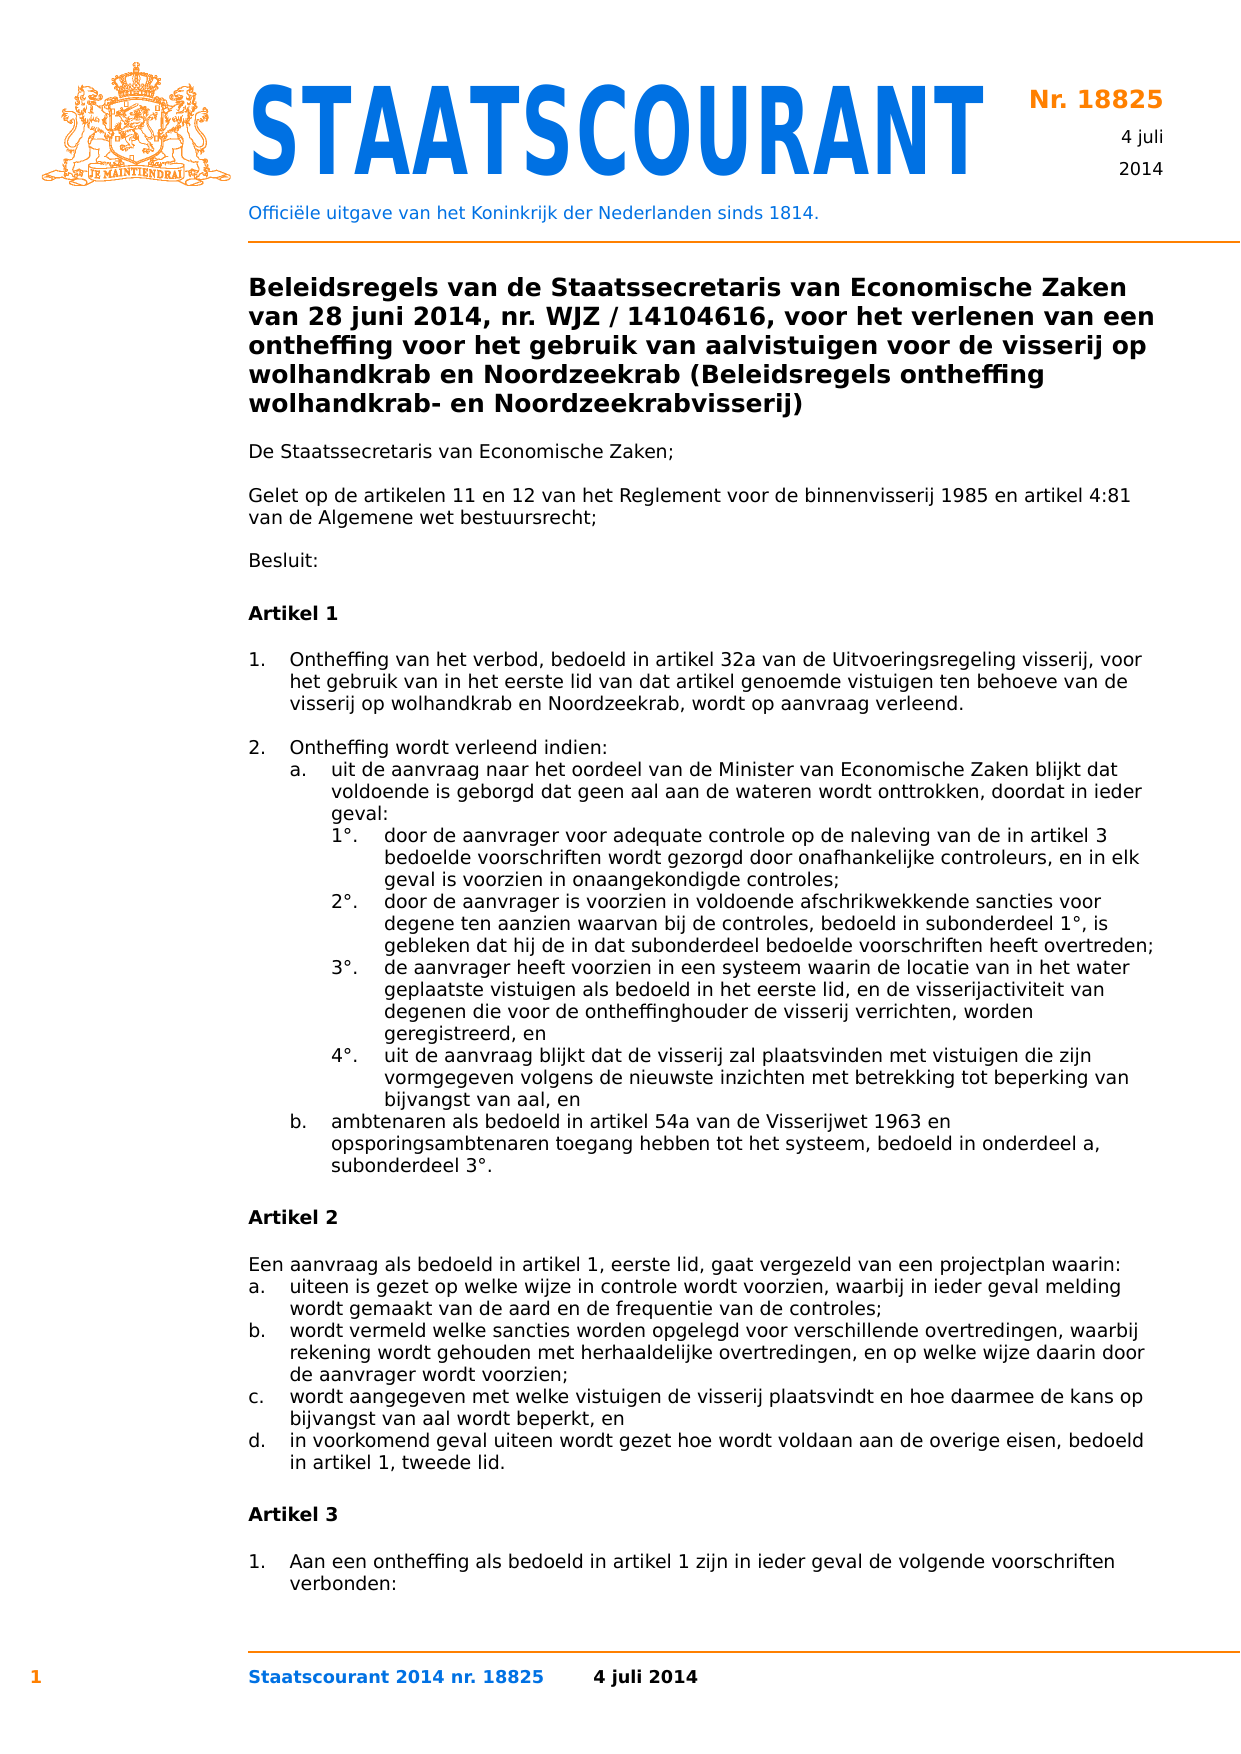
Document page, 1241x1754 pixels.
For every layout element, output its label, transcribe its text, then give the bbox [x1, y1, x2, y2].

text a. uit de aanvraag naar het oordeel van de Minister van Economische Zaken blijkt dat voldoende is geborgd dat geen aal aan de wateren wordt onttrokken, doordat in ieder geval: [289, 759, 1163, 825]
table_cell 4 juli [998, 121, 1240, 153]
text 1°. door de aanvrager voor adequate controle op de naleving van de in artikel 3 bedoelde voorschriften wordt gezorgd door onafhankelijke controleurs, en in elk geval is voorzien in onaangekondigde controles; [331, 825, 1163, 891]
text Besluit: [248, 550, 1163, 572]
text a. uiteen is gezet op welke wijze in controle wordt voorzien, waarbij in ieder geval melding wordt gemaakt van de aard en de frequentie van de controles; [248, 1276, 1163, 1320]
subtitle Artikel 3 [248, 1503, 1163, 1526]
text d. in voorkomend geval uiteen wordt gezet hoe wordt voldaan aan de overige eisen, bedoeld in artikel 1, tweede lid. [248, 1429, 1163, 1473]
text De Staatssecretaris van Economische Zaken; [248, 441, 1163, 463]
text b. ambtenaren als bedoeld in artikel 54a van de Visserijwet 1963 en opsporingsambtenaren toegang hebben tot het systeem, bedoeld in onderdeel a, subonderdeel 3°. [289, 1111, 1163, 1177]
table_header Nr. 18825 [998, 62, 1240, 121]
text Gelet op de artikelen 11 en 12 van het Reglement voor de binnenvisserij 1985 en artikel 4:81 van de Algemene wet bestuursrecht; [248, 484, 1163, 528]
subtitle Beleidsregels van de Staatssecretaris van Economische Zaken van 28 juni 2014, nr. WJZ / 14104616, voor het verlenen van een ontheffing voor het gebruik van aalvistuigen voor de visserij op wolhandkrab en Noordzeekrab (Beleidsregels ontheffing wolhandkrab- en Noordzeekrabvisserij) [248, 273, 1163, 419]
table_header STAATSCOURANT [248, 62, 998, 203]
text 1. Aan een ontheffing als bedoeld in artikel 1 zijn in ieder geval de volgende voorschriften verbonden: [248, 1551, 1163, 1594]
text Een aanvraag als bedoeld in artikel 1, eerste lid, gaat vergezeld van een projectplan waarin: [248, 1254, 1163, 1276]
subtitle Artikel 1 [248, 602, 1163, 624]
table_cell Officiële uitgave van het Koninkrijk der Nederlanden sinds 1814. [248, 203, 1240, 241]
text 1. Ontheffing van het verbod, bedoeld in artikel 32a van de Uitvoeringsregeling visserij, voor het gebruik van in het eerste lid van dat artikel genoemde vistuigen ten behoeve van de visserij op wolhandkrab en Noordzeekrab, wordt op aanvraag verleend. [248, 649, 1163, 715]
text 3°. de aanvrager heeft voorzien in een systeem waarin de locatie van in het water geplaatste vistuigen als bedoeld in het eerste lid, en de visserijactiviteit van degenen die voor de ontheffinghouder de visserij verrichten, worden geregistreerd, en [331, 957, 1163, 1045]
subtitle Artikel 2 [248, 1207, 1163, 1229]
picture [41, 62, 231, 186]
text 2°. door de aanvrager is voorzien in voldoende afschrikwekkende sancties voor degene ten aanzien waarvan bij de controles, bedoeld in subonderdeel 1°, is gebleken dat hij de in dat subonderdeel bedoelde voorschriften heeft overtreden; [331, 891, 1163, 957]
table_header [25, 62, 248, 241]
table_cell 2014 [998, 153, 1240, 203]
text b. wordt vermeld welke sancties worden opgelegd voor verschillende overtredingen, waarbij rekening wordt gehouden met herhaaldelijke overtredingen, en op welke wijze daarin door de aanvrager wordt voorzien; [248, 1320, 1163, 1386]
text c. wordt aangegeven met welke vistuigen de visserij plaatsvindt en hoe daarmee de kans op bijvangst van aal wordt beperkt, en [248, 1386, 1163, 1429]
text 4°. uit de aanvraag blijkt dat de visserij zal plaatsvinden met vistuigen die zijn vormgegeven volgens de nieuwste inzichten met betrekking tot beperking van bijvangst van aal, en [331, 1045, 1163, 1111]
text 2. Ontheffing wordt verleend indien: [248, 737, 1163, 759]
